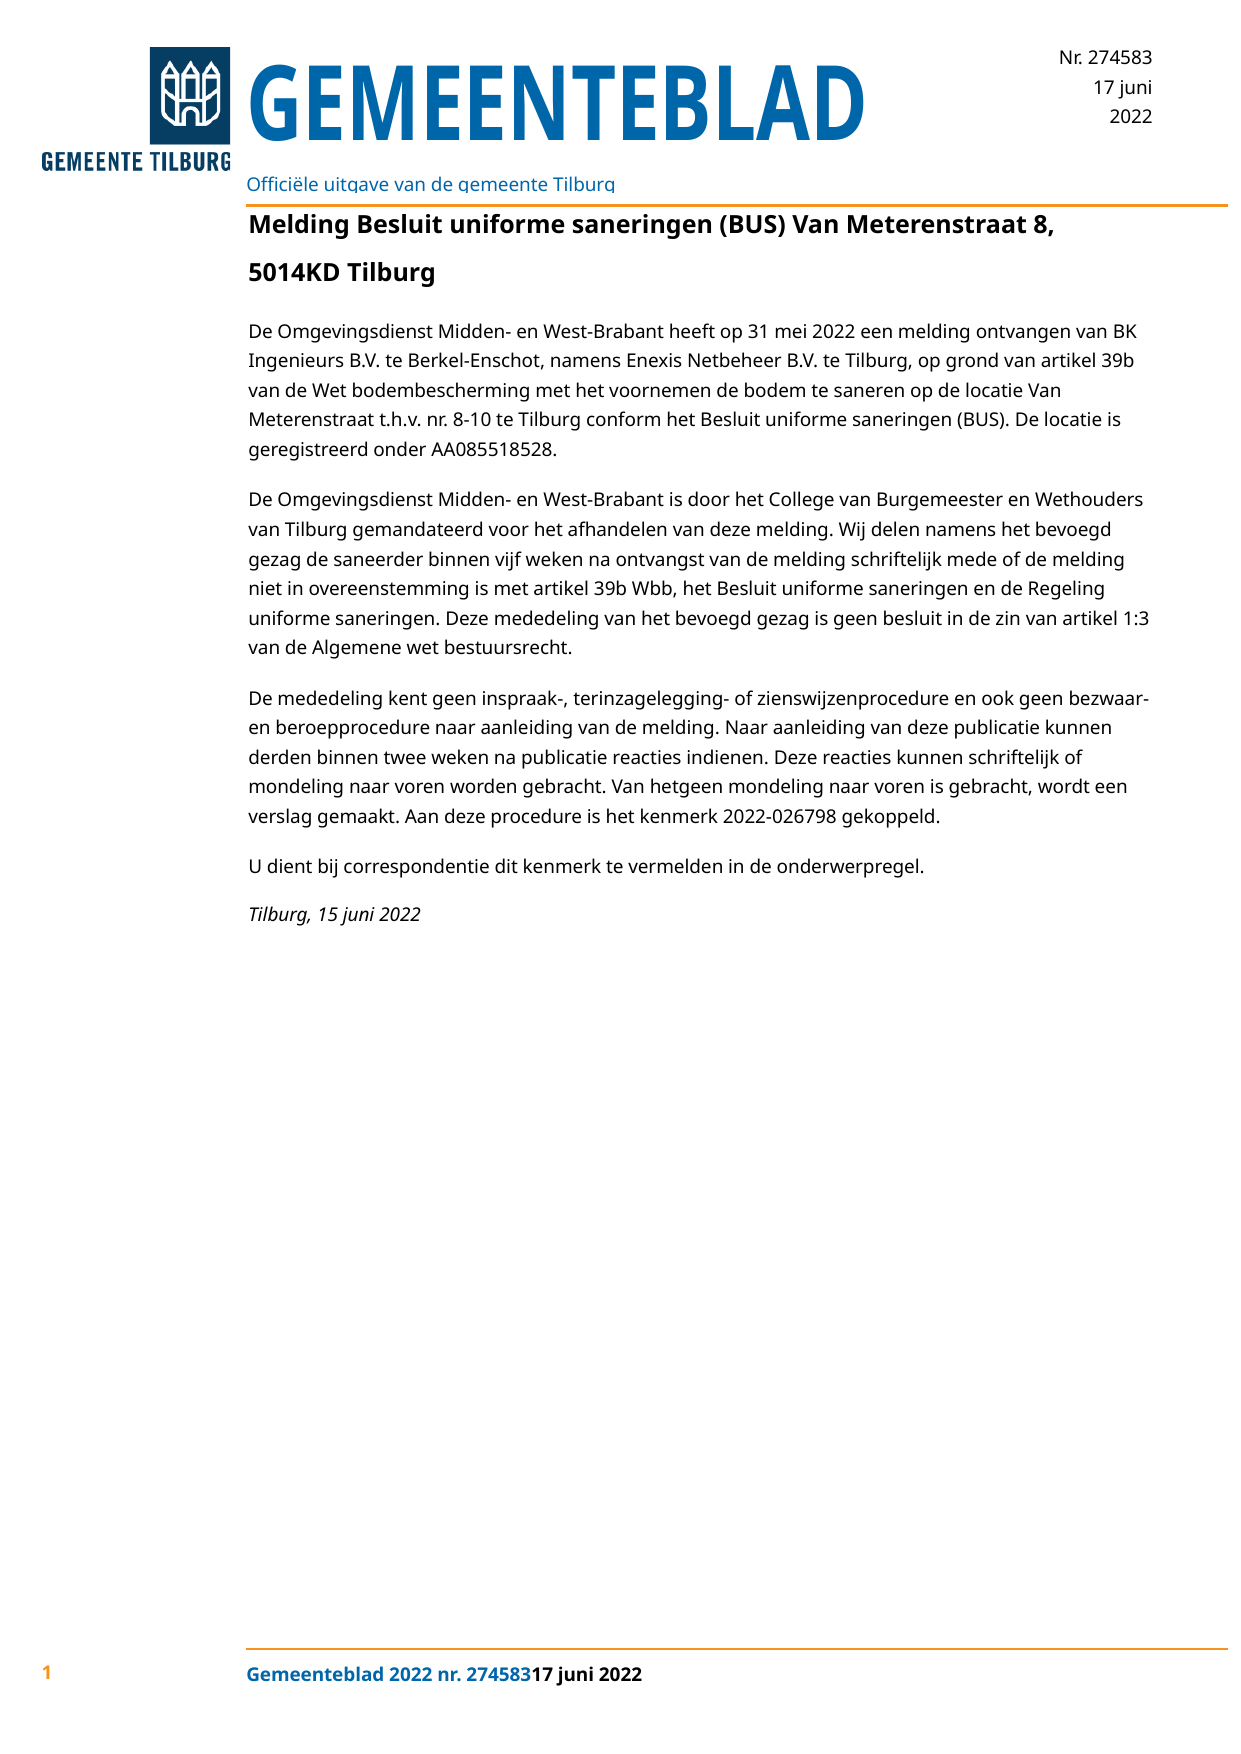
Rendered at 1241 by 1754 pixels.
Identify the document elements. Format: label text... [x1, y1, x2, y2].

text De Omgevingsdienst Midden- en West-Brabant is door het College van Burgemeester en Wethouders van Tilburg gemandateerd voor het afhandelen van deze melding. Wij delen namens het bevoegd gezag de saneerder binnen vijf weken na ontvangst van de melding schriftelijk mede of de melding niet in overeenstemming is met artikel 39b Wbb, het Besluit uniforme saneringen en de Regeling uniforme saneringen. Deze mededeling van het bevoegd gezag is geen besluit in de zin van artikel 1:3 van de Algemene wet bestuursrecht. [248, 487, 1152, 660]
text De mededeling kent geen inspraak-, terinzagelegging- of zienswijzenprocedure en ook geen bezwaar- en beroepprocedure naar aanleiding van de melding. Naar aanleiding van deze publicatie kunnen derden binnen twee weken na publicatie reacties indienen. Deze reacties kunnen schriftelijk of mondeling naar voren worden gebracht. Van hetgeen mondeling naar voren is gebracht, wordt een verslag gemaakt. Aan deze procedure is het kenmerk 2022-026798 gekoppeld. [248, 685, 1152, 829]
text U dient bij correspondentie dit kenmerk te vermelden in de onderwerpregel. [248, 854, 1152, 879]
text Melding Besluit uniforme saneringen (BUS) Van Meterenstraat 8, 5014KD Tilburg [248, 207, 1152, 288]
text Tilburg, 15 juni 2022 [248, 902, 1152, 927]
picture [41, 47, 231, 172]
text De Omgevingsdienst Midden- en West-Brabant heeft op 31 mei 2022 een melding ontvangen van BK Ingenieurs B.V. te Berkel-Enschot, namens Enexis Netbeheer B.V. te Tilburg, op grond van artikel 39b van de Wet bodembescherming met het voornemen de bodem te saneren op de locatie Van Meterenstraat t.h.v. nr. 8-10 te Tilburg conform het Besluit uniforme saneringen (BUS). De locatie is geregistreerd onder AA085518528. [248, 318, 1152, 462]
